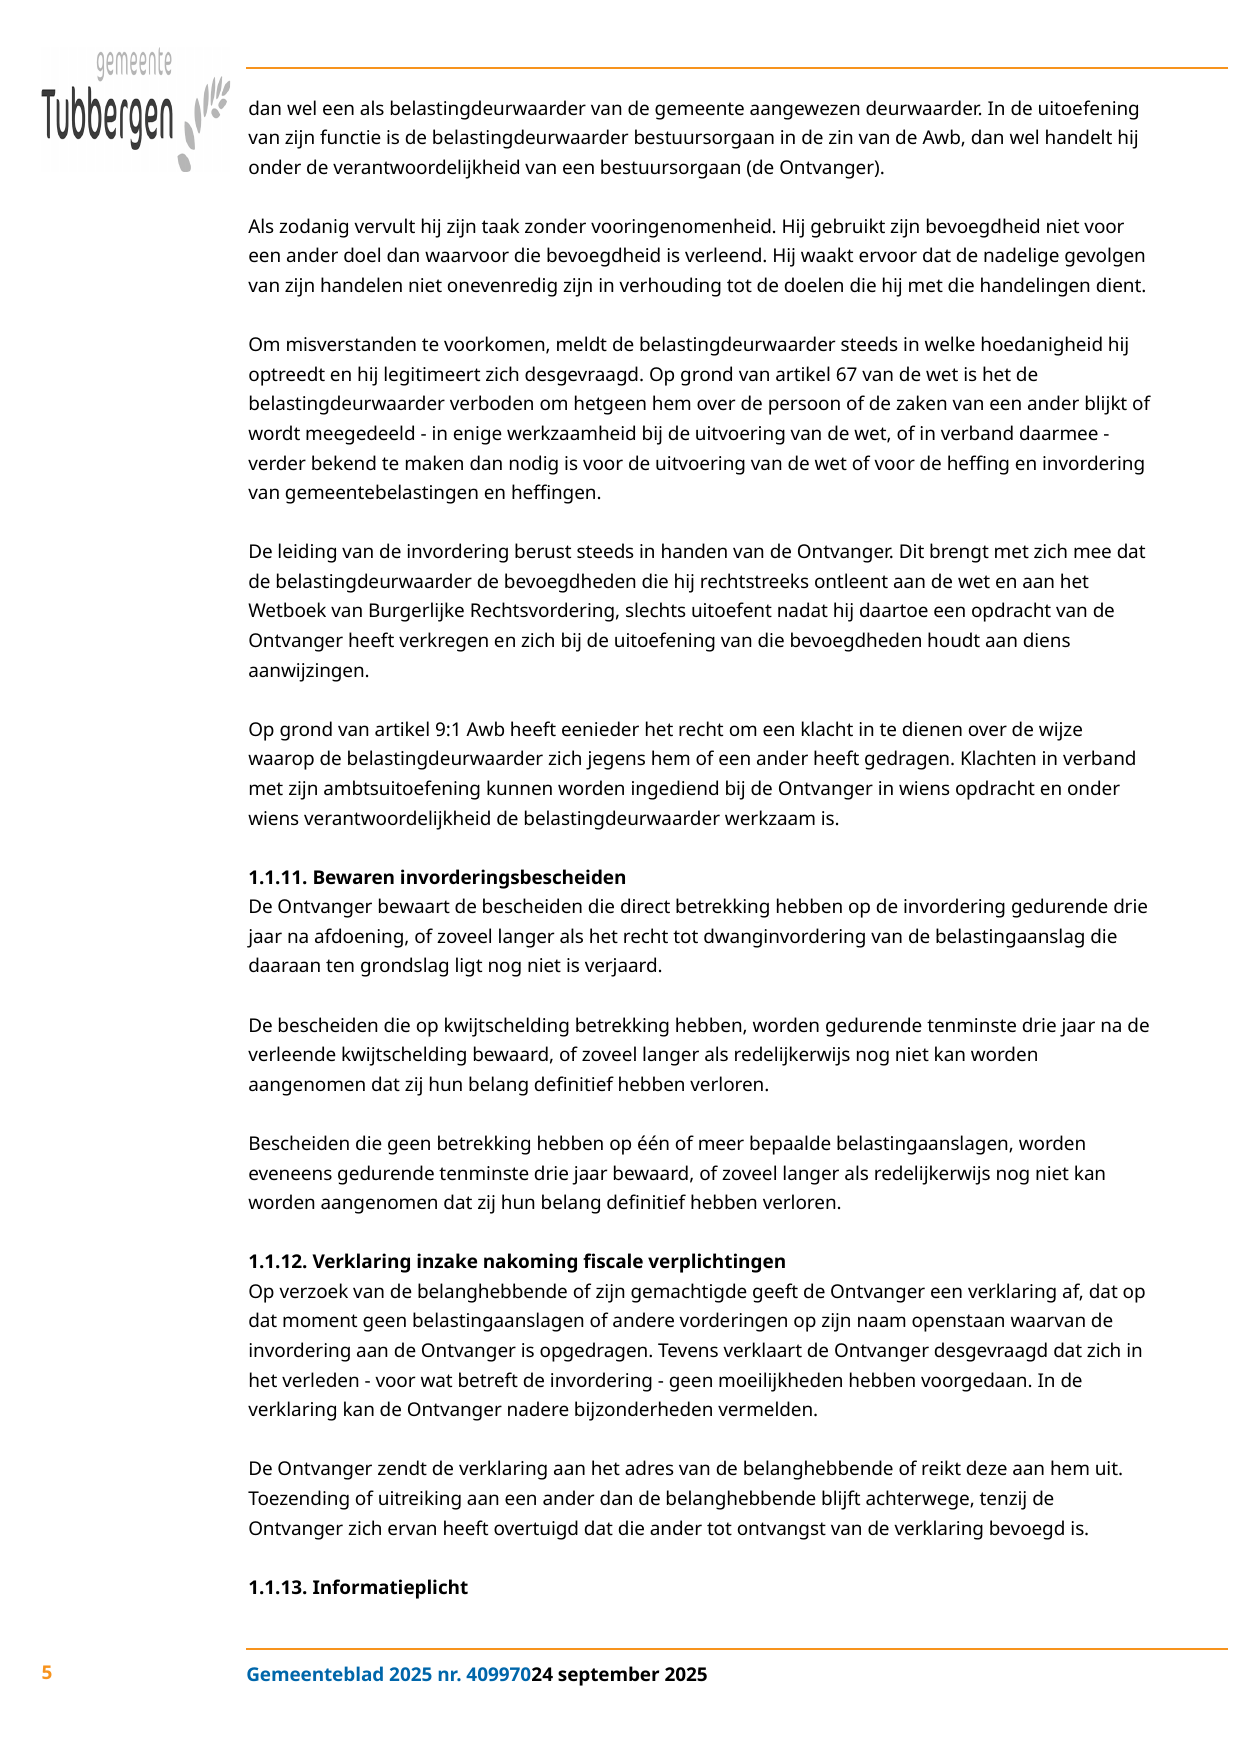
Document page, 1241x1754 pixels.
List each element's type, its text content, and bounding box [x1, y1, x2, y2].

text Op grond van artikel 9:1 Awb heeft eenieder het recht om een klacht in te dienen over de wijze waarop de belastingdeurwaarder zich jegens hem of een ander heeft gedragen. Klachten in verband met zijn ambtsuitoefening kunnen worden ingediend bij de Ontvanger in wiens opdracht en onder wiens verantwoordelijkheid de belastingdeurwaarder werkzaam is. [248, 716, 1152, 831]
text 1.1.12. Verklaring inzake nakoming fiscale verplichtingen [248, 1248, 1152, 1274]
text 1.1.13. Informatieplicht [248, 1574, 1152, 1600]
picture [41, 47, 231, 172]
text Bescheiden die geen betrekking hebben op één of meer bepaalde belastingaanslagen, worden eveneens gedurende tenminste drie jaar bewaard, of zoveel langer als redelijkerwijs nog niet kan worden aangenomen dat zij hun belang definitief hebben verloren. [248, 1130, 1152, 1215]
text 1.1.11. Bewaren invorderingsbescheiden [248, 864, 1152, 890]
text De leiding van de invordering berust steeds in handen van de Ontvanger. Dit brengt met zich mee dat de belastingdeurwaarder de bevoegdheden die hij rechtstreeks ontleent aan de wet en aan het Wetboek van Burgerlijke Rechtsvordering, slechts uitoefent nadat hij daartoe een opdracht van de Ontvanger heeft verkregen en zich bij de uitoefening van die bevoegdheden houdt aan diens aanwijzingen. [248, 538, 1152, 683]
text De Ontvanger zendt de verklaring aan het adres van de belanghebbende of reikt deze aan hem uit. Toezending of uitreiking aan een ander dan de belanghebbende blijft achterwege, tenzij de Ontvanger zich ervan heeft overtuigd dat die ander tot ontvangst van de verklaring bevoegd is. [248, 1456, 1152, 1541]
text dan wel een als belastingdeurwaarder van de gemeente aangewezen deurwaarder. In de uitoefening van zijn functie is de belastingdeurwaarder bestuursorgaan in de zin van de Awb, dan wel handelt hij onder de verantwoordelijkheid van een bestuursorgaan (de Ontvanger). [248, 95, 1152, 180]
text Op verzoek van de belanghebbende of zijn gemachtigde geeft de Ontvanger een verklaring af, dat op dat moment geen belastingaanslagen of andere vorderingen op zijn naam openstaan waarvan de invordering aan de Ontvanger is opgedragen. Tevens verklaart de Ontvanger desgevraagd dat zich in het verleden - voor wat betreft de invordering - geen moeilijkheden hebben voorgedaan. In de verklaring kan de Ontvanger nadere bijzonderheden vermelden. [248, 1278, 1152, 1422]
text De Ontvanger bewaart de bescheiden die direct betrekking hebben op de invordering gedurende drie jaar na afdoening, of zoveel langer als het recht tot dwanginvordering van de belastingaanslag die daaraan ten grondslag ligt nog niet is verjaard. [248, 893, 1152, 978]
text Als zodanig vervult hij zijn taak zonder vooringenomenheid. Hij gebruikt zijn bevoegdheid niet voor een ander doel dan waarvoor die bevoegdheid is verleend. Hij waakt ervoor dat de nadelige gevolgen van zijn handelen niet onevenredig zijn in verhouding tot de doelen die hij met die handelingen dient. [248, 213, 1152, 298]
text Om misverstanden te voorkomen, meldt de belastingdeurwaarder steeds in welke hoedanigheid hij optreedt en hij legitimeert zich desgevraagd. Op grond van artikel 67 van de wet is het de belastingdeurwaarder verboden om hetgeen hem over de persoon of de zaken van een ander blijkt of wordt meegedeeld - in enige werkzaamheid bij de uitvoering van de wet, of in verband daarmee - verder bekend te maken dan nodig is voor de uitvoering van de wet of voor de heffing en invordering van gemeentebelastingen en heffingen. [248, 331, 1152, 505]
text De bescheiden die op kwijtschelding betrekking hebben, worden gedurende tenminste drie jaar na de verleende kwijtschelding bewaard, of zoveel langer als redelijkerwijs nog niet kan worden aangenomen dat zij hun belang definitief hebben verloren. [248, 1012, 1152, 1097]
